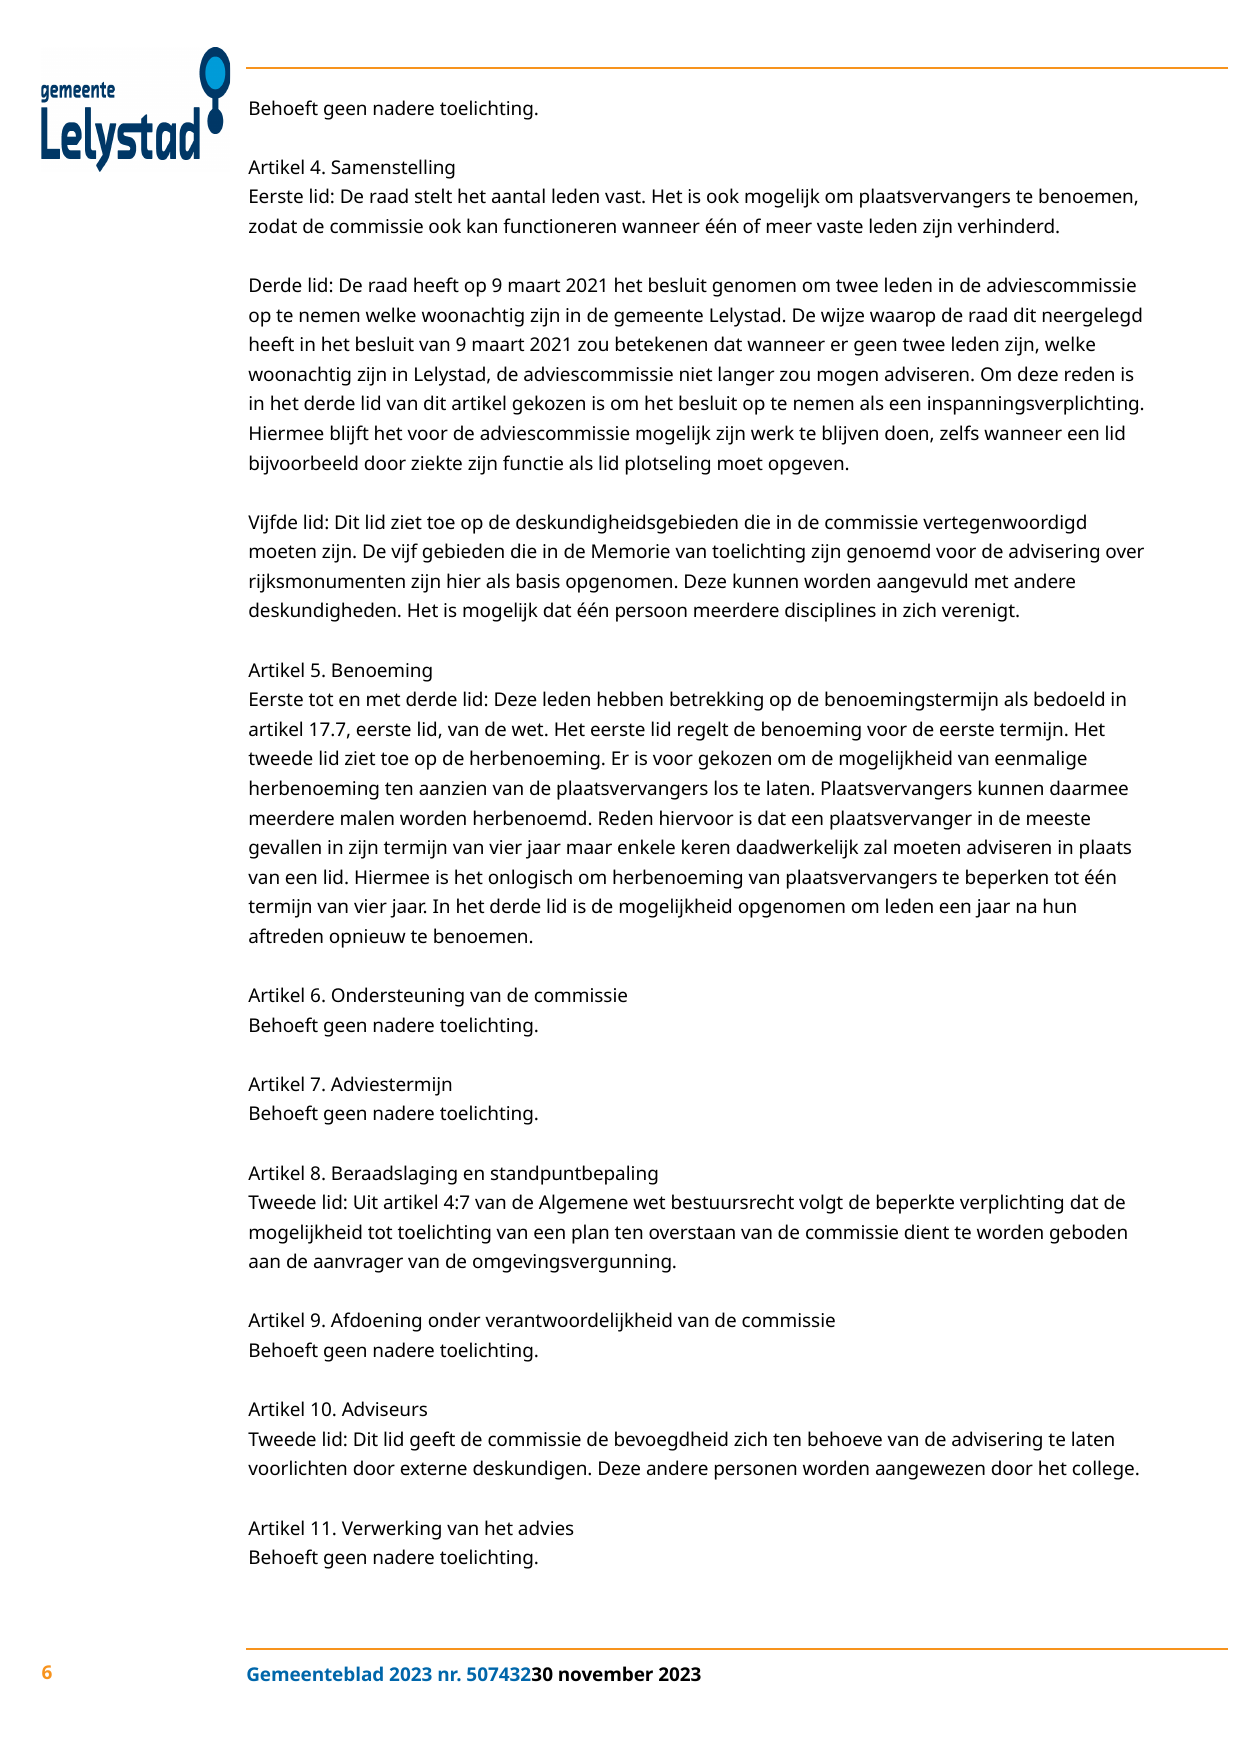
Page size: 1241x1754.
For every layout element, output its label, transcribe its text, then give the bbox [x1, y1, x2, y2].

text Artikel 5. Benoeming [248, 657, 1152, 683]
text Artikel 10. Adviseurs [248, 1396, 1152, 1422]
text Artikel 8. Beraadslaging en standpuntbepaling [248, 1160, 1152, 1186]
text Behoeft geen nadere toelichting. [248, 1544, 1152, 1570]
text Behoeft geen nadere toelichting. [248, 1012, 1152, 1038]
text Artikel 6. Ondersteuning van de commissie [248, 982, 1152, 1008]
text Behoeft geen nadere toelichting. [248, 95, 1152, 121]
text Eerste lid: De raad stelt het aantal leden vast. Het is ook mogelijk om plaatsvervangers te benoemen, zodat de commissie ook kan functioneren wanneer één of meer vaste leden zijn verhinderd. [248, 183, 1152, 239]
text Artikel 11. Verwerking van het advies [248, 1515, 1152, 1541]
text Vijfde lid: Dit lid ziet toe op de deskundigheidsgebieden die in de commissie vertegenwoordigd moeten zijn. De vijf gebieden die in de Memorie van toelichting zijn genoemd voor de advisering over rijksmonumenten zijn hier als basis opgenomen. Deze kunnen worden aangevuld met andere deskundigheden. Het is mogelijk dat één persoon meerdere disciplines in zich verenigt. [248, 509, 1152, 623]
text Eerste tot en met derde lid: Deze leden hebben betrekking op de benoemingstermijn als bedoeld in artikel 17.7, eerste lid, van de wet. Het eerste lid regelt de benoeming voor de eerste termijn. Het tweede lid ziet toe op de herbenoeming. Er is voor gekozen om de mogelijkheid van eenmalige herbenoeming ten aanzien van de plaatsvervangers los te laten. Plaatsvervangers kunnen daarmee meerdere malen worden herbenoemd. Reden hiervoor is dat een plaatsvervanger in de meeste gevallen in zijn termijn van vier jaar maar enkele keren daadwerkelijk zal moeten adviseren in plaats van een lid. Hiermee is het onlogisch om herbenoeming van plaatsvervangers te beperken tot één termijn van vier jaar. In het derde lid is de mogelijkheid opgenomen om leden een jaar na hun aftreden opnieuw te benoemen. [248, 686, 1152, 949]
picture [41, 47, 231, 172]
text Derde lid: De raad heeft op 9 maart 2021 het besluit genomen om twee leden in de adviescommissie op te nemen welke woonachtig zijn in de gemeente Lelystad. De wijze waarop de raad dit neergelegd heeft in het besluit van 9 maart 2021 zou betekenen dat wanneer er geen twee leden zijn, welke woonachtig zijn in Lelystad, de adviescommissie niet langer zou mogen adviseren. Om deze reden is in het derde lid van dit artikel gekozen is om het besluit op te nemen als een inspanningsverplichting. Hiermee blijft het voor de adviescommissie mogelijk zijn werk te blijven doen, zelfs wanneer een lid bijvoorbeeld door ziekte zijn functie als lid plotseling moet opgeven. [248, 272, 1152, 476]
text Artikel 7. Adviestermijn [248, 1071, 1152, 1097]
text Tweede lid: Dit lid geeft de commissie de bevoegdheid zich ten behoeve van de advisering te laten voorlichten door externe deskundigen. Deze andere personen worden aangewezen door het college. [248, 1426, 1152, 1481]
text Tweede lid: Uit artikel 4:7 van de Algemene wet bestuursrecht volgt de beperkte verplichting dat de mogelijkheid tot toelichting van een plan ten overstaan van de commissie dient te worden geboden aan de aanvrager van de omgevingsvergunning. [248, 1189, 1152, 1274]
text Artikel 4. Samenstelling [248, 154, 1152, 180]
text Artikel 9. Afdoening onder verantwoordelijkheid van de commissie [248, 1308, 1152, 1333]
text Behoeft geen nadere toelichting. [248, 1101, 1152, 1126]
text Behoeft geen nadere toelichting. [248, 1337, 1152, 1363]
